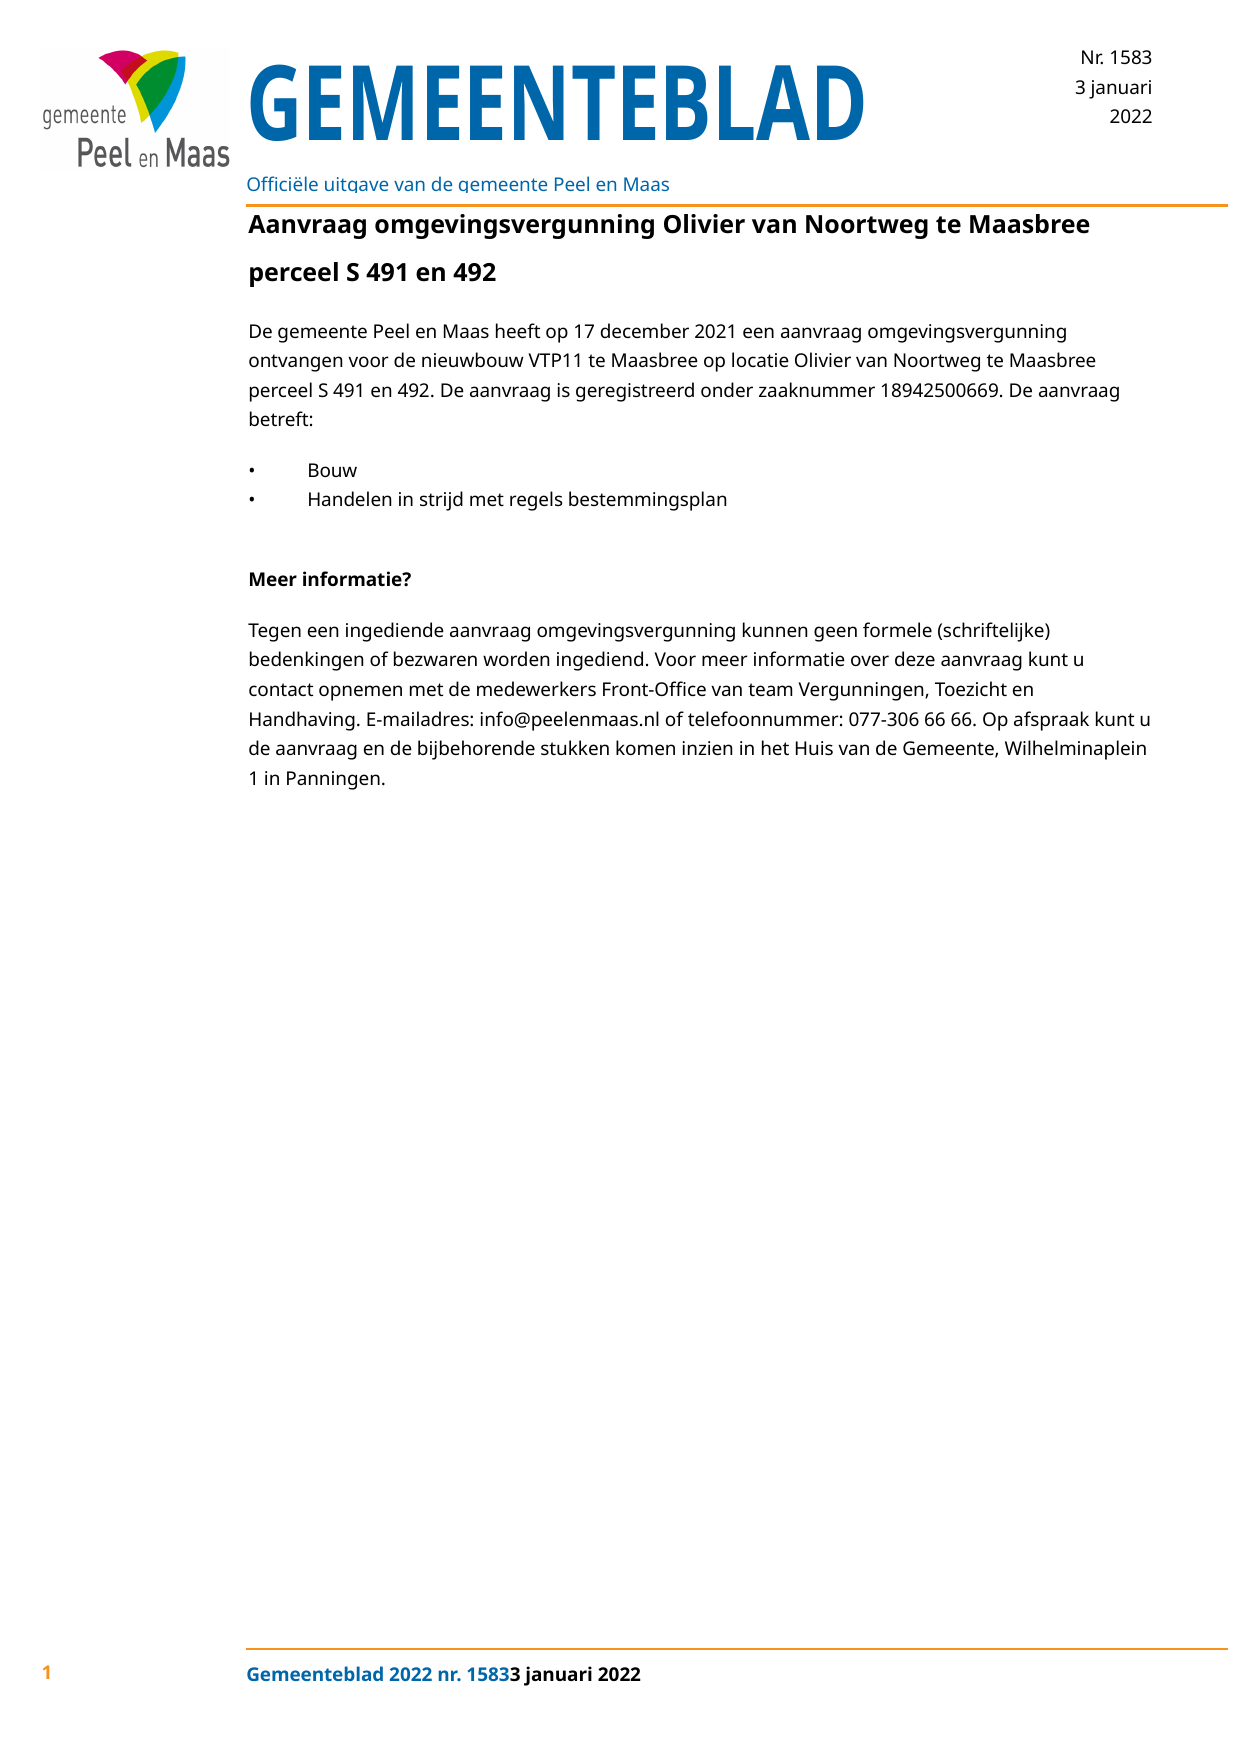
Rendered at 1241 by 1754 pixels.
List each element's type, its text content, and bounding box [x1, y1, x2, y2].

text De gemeente Peel en Maas heeft op 17 december 2021 een aanvraag omgevingsvergunning ontvangen voor de nieuwbouw VTP11 te Maasbree op locatie Olivier van Noortweg te Maasbree perceel S 491 en 492. De aanvraag is geregistreerd onder zaaknummer 18942500669. De aanvraag betreft: [248, 318, 1152, 432]
list Handelen in strijd met regels bestemmingsplan [248, 487, 1152, 512]
text Tegen een ingediende aanvraag omgevingsvergunning kunnen geen formele (schriftelijke) bedenkingen of bezwaren worden ingediend. Voor meer informatie over deze aanvraag kunt u contact opnemen met de medewerkers Front-Office van team Vergunningen, Toezicht en Handhaving. E-mailadres: info@peelenmaas.nl of telefoonnummer: 077-306 66 66. Op afspraak kunt u de aanvraag en de bijbehorende stukken komen inzien in het Huis van de Gemeente, Wilhelminaplein 1 in Panningen. [248, 617, 1152, 791]
list Bouw [248, 457, 1152, 483]
text Meer informatie? [248, 567, 1152, 592]
text Aanvraag omgevingsvergunning Olivier van Noortweg te Maasbree perceel S 491 en 492 [248, 207, 1152, 288]
picture [41, 47, 231, 172]
